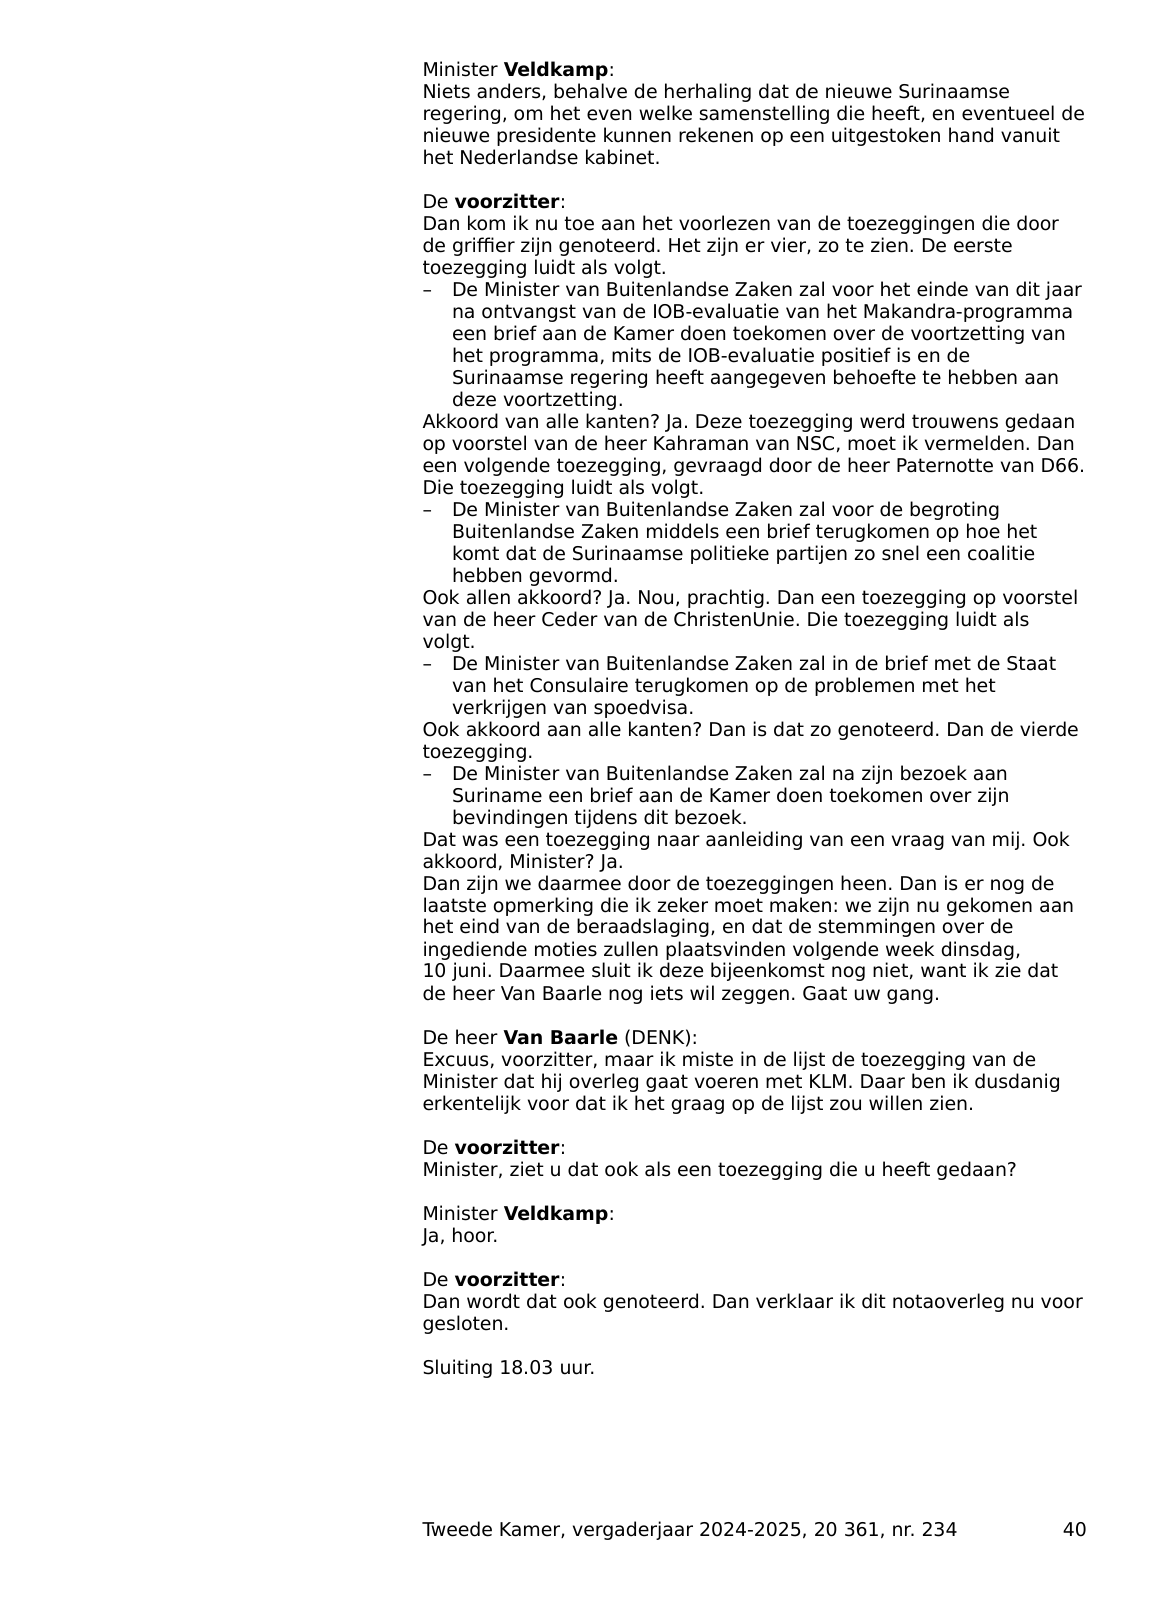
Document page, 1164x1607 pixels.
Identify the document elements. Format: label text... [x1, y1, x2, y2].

text Dan kom ik nu toe aan het voorlezen van de toezeggingen die door de griffier zijn genoteerd. Het zijn er vier, zo te zien. De eerste toezegging luidt als volgt. [422, 213, 1087, 279]
text – De Minister van Buitenlandse Zaken zal in de brief met de Staat van het Consulaire terugkomen op de problemen met het verkrijgen van spoedvisa. [422, 653, 1087, 719]
text De voorzitter: [422, 1269, 1087, 1291]
text De heer Van Baarle (DENK): [422, 1027, 1087, 1048]
text Minister Veldkamp: [422, 59, 1087, 81]
text Ook allen akkoord? Ja. Nou, prachtig. Dan een toezegging op voorstel van de heer Ceder van de ChristenUnie. Die toezegging luidt als volgt. [422, 587, 1087, 653]
text Excuus, voorzitter, maar ik miste in de lijst de toezegging van de Minister dat hij overleg gaat voeren met KLM. Daar ben ik dusdanig erkentelijk voor dat ik het graag op de lijst zou willen zien. [422, 1048, 1087, 1114]
text Sluiting 18.03 uur. [422, 1357, 1087, 1379]
text Dat was een toezegging naar aanleiding van een vraag van mij. Ook akkoord, Minister? Ja. [422, 828, 1087, 872]
text – De Minister van Buitenlandse Zaken zal voor de begroting Buitenlandse Zaken middels een brief terugkomen op hoe het komt dat de Surinaamse politieke partijen zo snel een coalitie hebben gevormd. [422, 499, 1087, 587]
text – De Minister van Buitenlandse Zaken zal voor het einde van dit jaar na ontvangst van de IOB-evaluatie van het Makandra-programma een brief aan de Kamer doen toekomen over de voortzetting van het programma, mits de IOB-evaluatie positief is en de Surinaamse regering heeft aangegeven behoefte te hebben aan deze voortzetting. [422, 279, 1087, 411]
text Ja, hoor. [422, 1225, 1087, 1247]
text Ook akkoord aan alle kanten? Dan is dat zo genoteerd. Dan de vierde toezegging. [422, 719, 1087, 763]
text Niets anders, behalve de herhaling dat de nieuwe Surinaamse regering, om het even welke samenstelling die heeft, en eventueel de nieuwe presidente kunnen rekenen op een uitgestoken hand vanuit het Nederlandse kabinet. [422, 81, 1087, 169]
text Dan wordt dat ook genoteerd. Dan verklaar ik dit notaoverleg nu voor gesloten. [422, 1291, 1087, 1335]
text De voorzitter: [422, 191, 1087, 213]
text – De Minister van Buitenlandse Zaken zal na zijn bezoek aan Suriname een brief aan de Kamer doen toekomen over zijn bevindingen tijdens dit bezoek. [422, 763, 1087, 828]
text De voorzitter: [422, 1137, 1087, 1159]
text Dan zijn we daarmee door de toezeggingen heen. Dan is er nog de laatste opmerking die ik zeker moet maken: we zijn nu gekomen aan het eind van de beraadslaging, en dat de stemmingen over de ingediende moties zullen plaatsvinden volgende week dinsdag, 10 juni. Daarmee sluit ik deze bijeenkomst nog niet, want ik zie dat de heer Van Baarle nog iets wil zeggen. Gaat uw gang. [422, 872, 1087, 1004]
text Akkoord van alle kanten? Ja. Deze toezegging werd trouwens gedaan op voorstel van de heer Kahraman van NSC, moet ik vermelden. Dan een volgende toezegging, gevraagd door de heer Paternotte van D66. Die toezegging luidt als volgt. [422, 411, 1087, 499]
text Minister Veldkamp: [422, 1203, 1087, 1225]
text Minister, ziet u dat ook als een toezegging die u heeft gedaan? [422, 1159, 1087, 1181]
